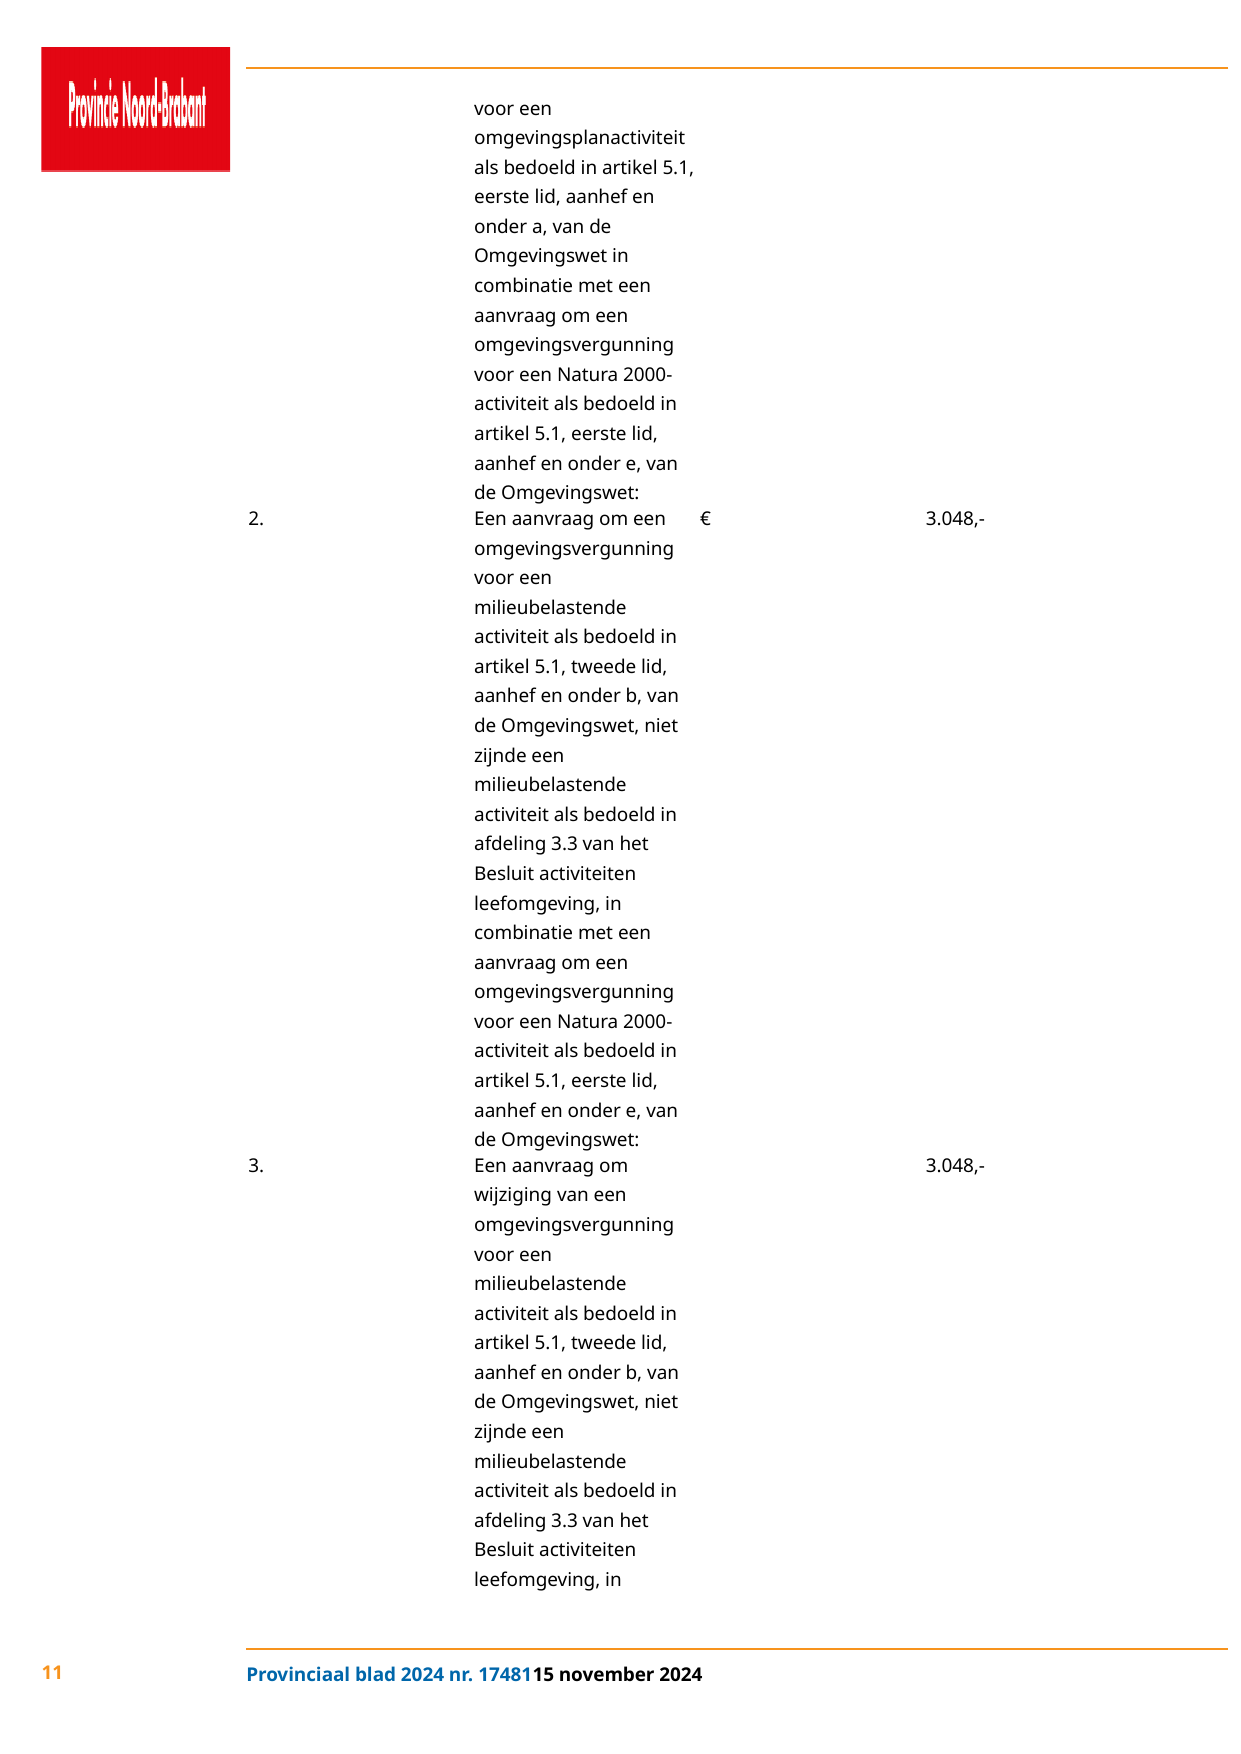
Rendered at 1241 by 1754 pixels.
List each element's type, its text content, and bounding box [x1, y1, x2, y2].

table_cell [926, 95, 1152, 505]
table_cell 3. [248, 1152, 474, 1592]
table_cell voor een omgevingsplanactiviteit als bedoeld in artikel 5.1, eerste lid, aanhef en onder a, van de Omgevingswet in combinatie met een aanvraag om een omgevingsvergunning voor een Natura 2000-activiteit als bedoeld in artikel 5.1, eerste lid, aanhef en onder e, van de Omgevingswet: [474, 95, 700, 505]
table_cell Een aanvraag om wijziging van een omgevingsvergunning voor een milieubelastende activiteit als bedoeld in artikel 5.1, tweede lid, aanhef en onder b, van de Omgevingswet, niet zijnde een milieubelastende activiteit als bedoeld in afdeling 3.3 van het Besluit activiteiten leefomgeving, in [474, 1152, 700, 1592]
table_cell 3.048,- [926, 505, 1152, 1152]
table_cell 2. [248, 505, 474, 1152]
picture [41, 47, 231, 172]
table_cell € [700, 505, 926, 1152]
table_cell [248, 95, 474, 505]
table_cell 3.048,- [926, 1152, 1152, 1592]
table_cell [700, 1152, 926, 1592]
table_cell Een aanvraag om een omgevingsvergunning voor een milieubelastende activiteit als bedoeld in artikel 5.1, tweede lid, aanhef en onder b, van de Omgevingswet, niet zijnde een milieubelastende activiteit als bedoeld in afdeling 3.3 van het Besluit activiteiten leefomgeving, in combinatie met een aanvraag om een omgevingsvergunning voor een Natura 2000-activiteit als bedoeld in artikel 5.1, eerste lid, aanhef en onder e, van de Omgevingswet: [474, 505, 700, 1152]
table_cell [700, 95, 926, 505]
